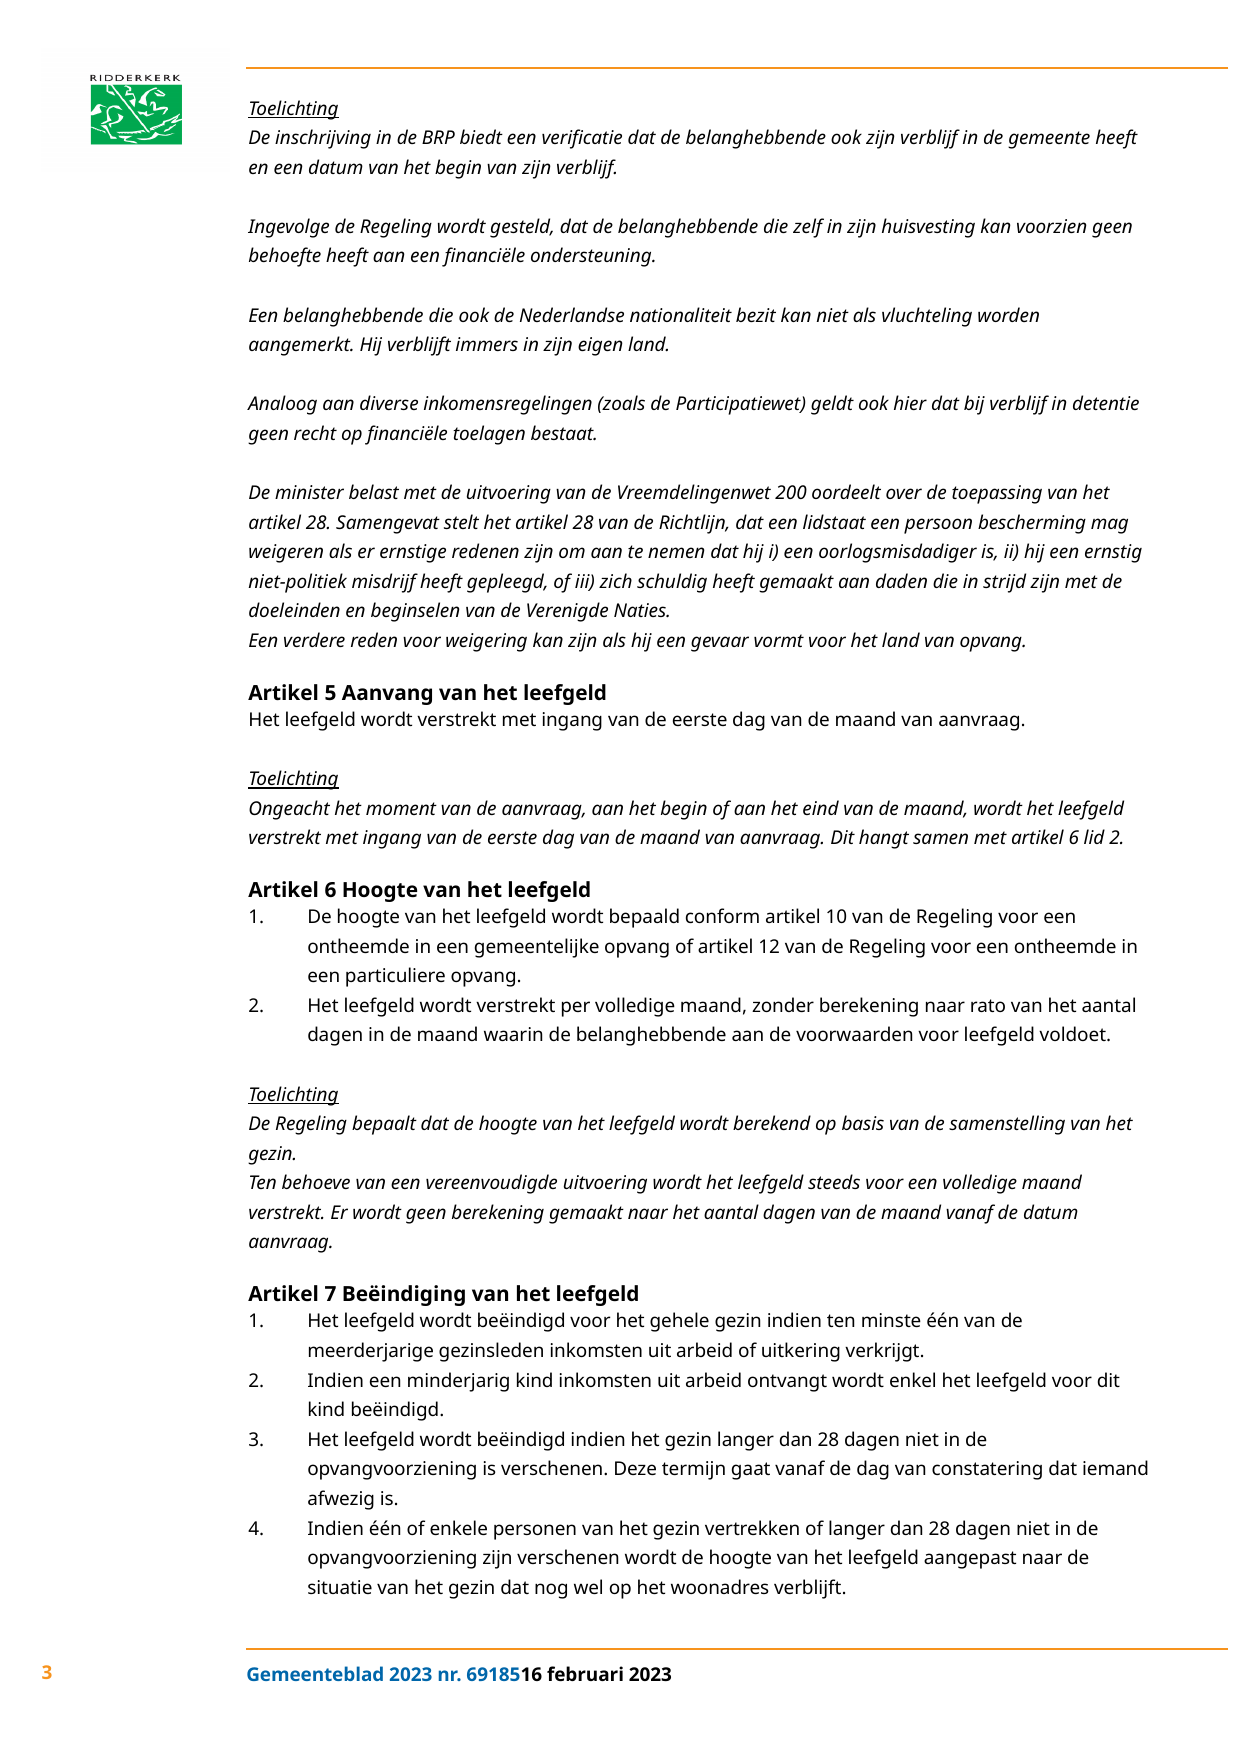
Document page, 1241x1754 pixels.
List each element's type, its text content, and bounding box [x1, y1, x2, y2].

list Het leefgeld wordt verstrekt per volledige maand, zonder berekening naar rato van het aantal dagen in de maand waarin de belanghebbende aan de voorwaarden voor leefgeld voldoet. [248, 992, 1152, 1047]
text Artikel 7 Beëindiging van het leefgeld [248, 1279, 1152, 1308]
text Een belanghebbende die ook de Nederlandse nationaliteit bezit kan niet als vluchteling worden aangemerkt. Hij verblijft immers in zijn eigen land. [248, 302, 1152, 357]
list Het leefgeld wordt beëindigd indien het gezin langer dan 28 dagen niet in de opvangvoorziening is verschenen. Deze termijn gaat vanaf de dag van constatering dat iemand afwezig is. [248, 1426, 1152, 1511]
list Indien een minderjarig kind inkomsten uit arbeid ontvangt wordt enkel het leefgeld voor dit kind beëindigd. [248, 1367, 1152, 1422]
text Ingevolge de Regeling wordt gesteld, dat de belanghebbende die zelf in zijn huisvesting kan voorzien geen behoefte heeft aan een financiële ondersteuning. [248, 213, 1152, 268]
picture [41, 47, 231, 172]
text Artikel 5 Aanvang van het leefgeld [248, 678, 1152, 706]
text Het leefgeld wordt verstrekt met ingang van de eerste dag van de maand van aanvraag. [248, 706, 1152, 732]
text De minister belast met de uitvoering van de Vreemdelingenwet 200 oordeelt over de toepassing van het artikel 28. Samengevat stelt het artikel 28 van de Richtlijn, dat een lidstaat een persoon bescherming mag weigeren als er ernstige redenen zijn om aan te nemen dat hij i) een oorlogsmisdadiger is, ii) hij een ernstig niet-politiek misdrijf heeft gepleegd, of iii) zich schuldig heeft gemaakt aan daden die in strijd zijn met de doeleinden en beginselen van de Verenigde Naties. [248, 479, 1152, 623]
text Toelichting [248, 1081, 1152, 1107]
text Ongeacht het moment van de aanvraag, aan het begin of aan het eind van de maand, wordt het leefgeld verstrekt met ingang van de eerste dag van de maand van aanvraag. Dit hangt samen met artikel 6 lid 2. [248, 795, 1152, 850]
list Indien één of enkele personen van het gezin vertrekken of langer dan 28 dagen niet in de opvangvoorziening zijn verschenen wordt de hoogte van het leefgeld aangepast naar de situatie van het gezin dat nog wel op het woonadres verblijft. [248, 1515, 1152, 1599]
text Analoog aan diverse inkomensregelingen (zoals de Participatiewet) geldt ook hier dat bij verblijf in detentie geen recht op financiële toelagen bestaat. [248, 391, 1152, 446]
text De inschrijving in de BRP biedt een verificatie dat de belanghebbende ook zijn verblijf in de gemeente heeft en een datum van het begin van zijn verblijf. [248, 124, 1152, 180]
text Toelichting [248, 765, 1152, 791]
text Toelichting [248, 95, 1152, 121]
text Ten behoeve van een vereenvoudigde uitvoering wordt het leefgeld steeds voor een volledige maand verstrekt. Er wordt geen berekening gemaakt naar het aantal dagen van de maand vanaf de datum aanvraag. [248, 1169, 1152, 1254]
text Een verdere reden voor weigering kan zijn als hij een gevaar vormt voor het land van opvang. [248, 627, 1152, 653]
text Artikel 6 Hoogte van het leefgeld [248, 875, 1152, 903]
list De hoogte van het leefgeld wordt bepaald conform artikel 10 van de Regeling voor een ontheemde in een gemeentelijke opvang of artikel 12 van de Regeling voor een ontheemde in een particuliere opvang. [248, 903, 1152, 988]
text De Regeling bepaalt dat de hoogte van het leefgeld wordt berekend op basis van de samenstelling van het gezin. [248, 1110, 1152, 1166]
list Het leefgeld wordt beëindigd voor het gehele gezin indien ten minste één van de meerderjarige gezinsleden inkomsten uit arbeid of uitkering verkrijgt. [248, 1308, 1152, 1363]
